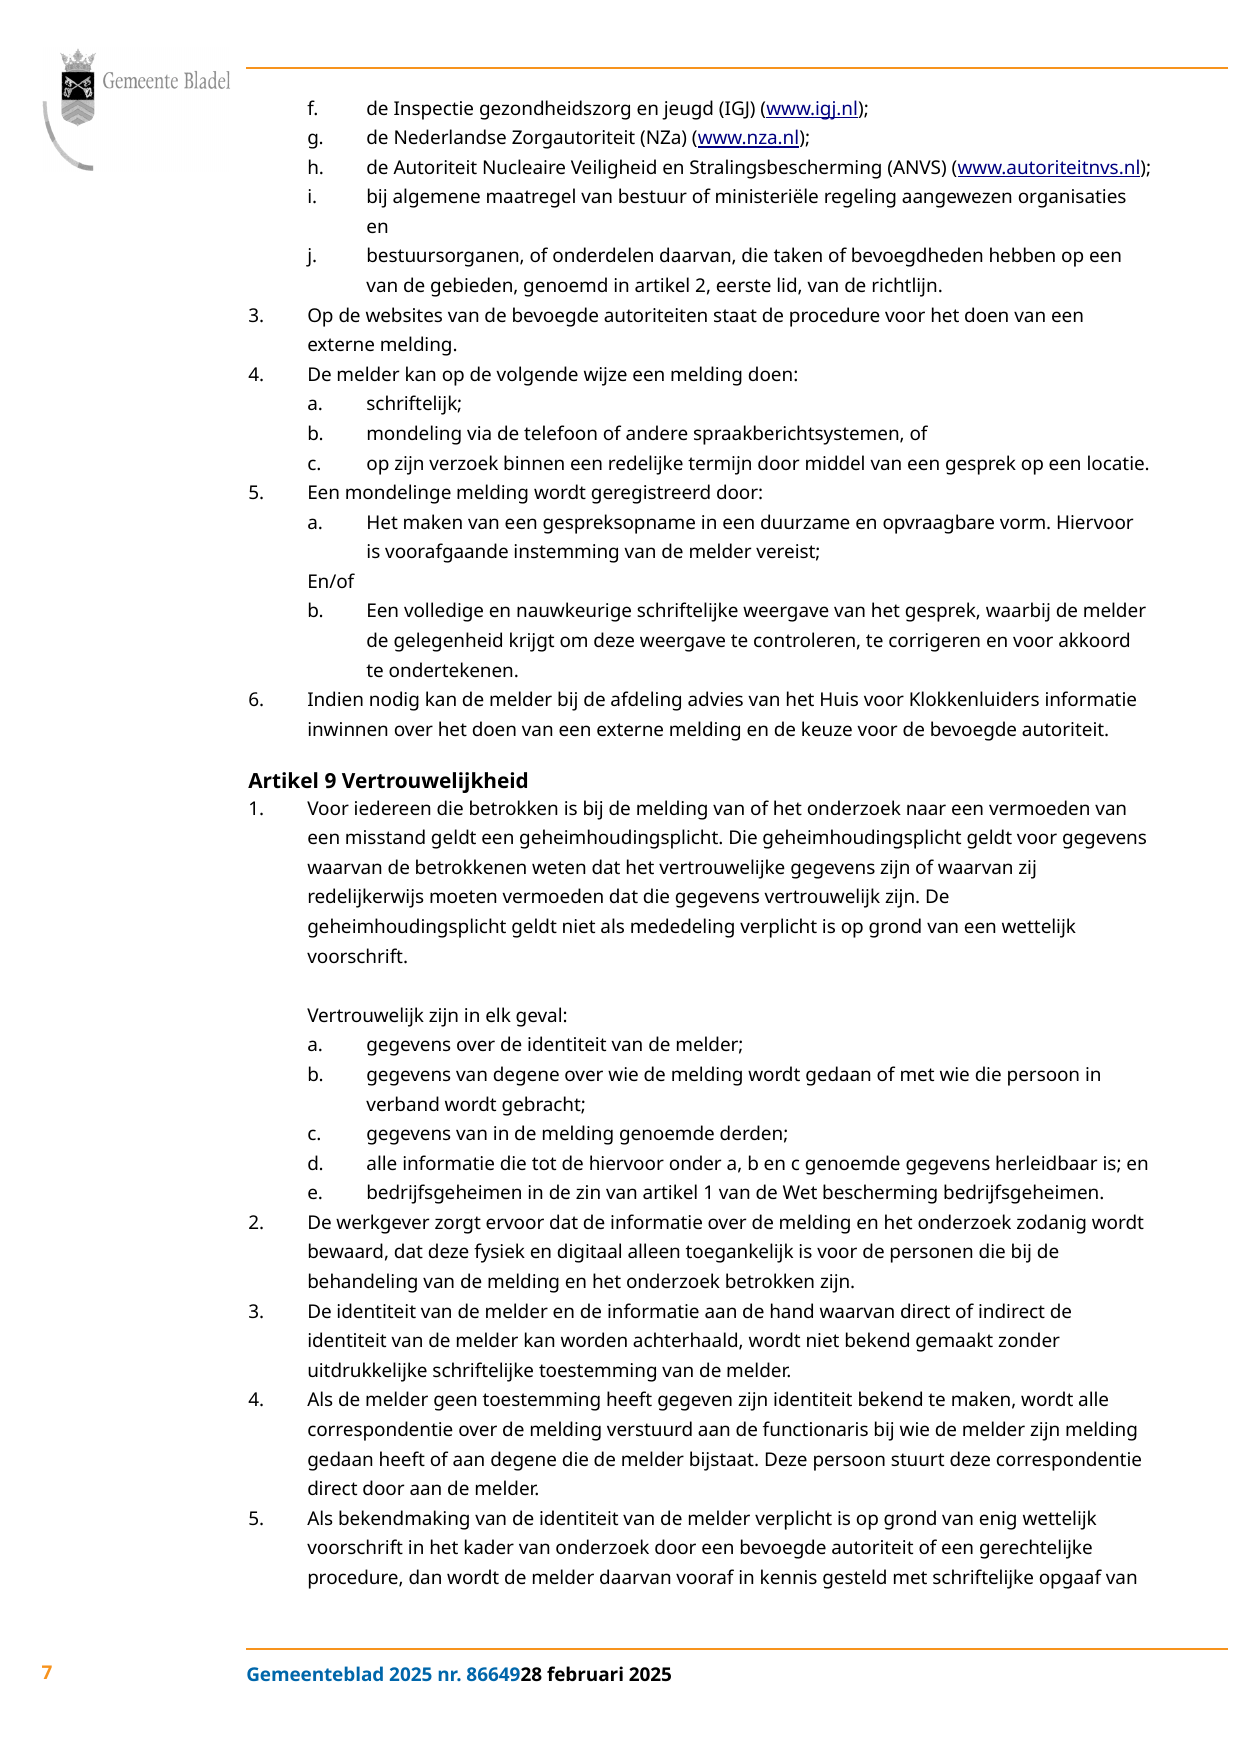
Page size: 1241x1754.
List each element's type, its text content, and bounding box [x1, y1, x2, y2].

list Voor iedereen die betrokken is bij de melding van of het onderzoek naar een vermoeden van een misstand geldt een geheimhoudingsplicht. Die geheimhoudingsplicht geldt voor gegevens waarvan de betrokkenen weten dat het vertrouwelijke gegevens zijn of waarvan zij redelijkerwijs moeten vermoeden dat die gegevens vertrouwelijk zijn. De geheimhoudingsplicht geldt niet als mededeling verplicht is op grond van een wettelijk voorschrift. [248, 795, 1152, 968]
list bij algemene maatregel van bestuur of ministeriële regeling aangewezen organisaties en [307, 183, 1152, 239]
list Een mondelinge melding wordt geregistreerd door: [248, 479, 1152, 505]
list Het maken van een gespreksopname in een duurzame en opvraagbare vorm. Hiervoor is voorafgaande instemming van de melder vereist; [307, 509, 1152, 564]
list gegevens over de identiteit van de melder; [307, 1032, 1152, 1057]
list mondeling via de telefoon of andere spraakberichtsystemen, of [307, 420, 1152, 446]
picture [41, 47, 231, 172]
list alle informatie die tot de hiervoor onder a, b en c genoemde gegevens herleidbaar is; en [307, 1150, 1152, 1176]
list gegevens van degene over wie de melding wordt gedaan of met wie die persoon in verband wordt gebracht; [307, 1061, 1152, 1116]
list De identiteit van de melder en de informatie aan de hand waarvan direct of indirect de identiteit van de melder kan worden achterhaald, wordt niet bekend gemaakt zonder uitdrukkelijke schriftelijke toestemming van de melder. [248, 1298, 1152, 1383]
list Op de websites van de bevoegde autoriteiten staat de procedure voor het doen van een externe melding. [248, 302, 1152, 357]
list gegevens van in de melding genoemde derden; [307, 1120, 1152, 1146]
list En/of [248, 568, 1152, 594]
text Artikel 9 Vertrouwelijkheid [248, 766, 1152, 795]
list de Inspectie gezondheidszorg en jeugd (IGJ) (www.igj.nl); [307, 95, 1152, 121]
list Als bekendmaking van de identiteit van de melder verplicht is op grond van enig wettelijk voorschrift in het kader van onderzoek door een bevoegde autoriteit of een gerechtelijke procedure, dan wordt de melder daarvan vooraf in kennis gesteld met schriftelijke opgaaf van [248, 1505, 1152, 1590]
list de Nederlandse Zorgautoriteit (NZa) (www.nza.nl); [307, 124, 1152, 150]
list De werkgever zorgt ervoor dat de informatie over de melding en het onderzoek zodanig wordt bewaard, dat deze fysiek en digitaal alleen toegankelijk is voor de personen die bij de behandeling van de melding en het onderzoek betrokken zijn. [248, 1209, 1152, 1294]
list schriftelijk; [307, 391, 1152, 416]
list Indien nodig kan de melder bij de afdeling advies van het Huis voor Klokkenluiders informatie inwinnen over het doen van een externe melding en de keuze voor de bevoegde autoriteit. [248, 686, 1152, 742]
list Een volledige en nauwkeurige schriftelijke weergave van het gesprek, waarbij de melder de gelegenheid krijgt om deze weergave te controleren, te corrigeren en voor akkoord te ondertekenen. [307, 598, 1152, 683]
list De melder kan op de volgende wijze een melding doen: [248, 361, 1152, 387]
list de Autoriteit Nucleaire Veiligheid en Stralingsbescherming (ANVS) (www.autoriteitnvs.nl); [307, 154, 1152, 180]
list Als de melder geen toestemming heeft gegeven zijn identiteit bekend te maken, wordt alle correspondentie over de melding verstuurd aan de functionaris bij wie de melder zijn melding gedaan heeft of aan degene die de melder bijstaat. Deze persoon stuurt deze correspondentie direct door aan de melder. [248, 1387, 1152, 1501]
list bedrijfsgeheimen in de zin van artikel 1 van de Wet bescherming bedrijfsgeheimen. [307, 1179, 1152, 1205]
list bestuursorganen, of onderdelen daarvan, die taken of bevoegdheden hebben op een van de gebieden, genoemd in artikel 2, eerste lid, van de richtlijn. [307, 243, 1152, 298]
list Vertrouwelijk zijn in elk geval: [248, 1002, 1152, 1028]
list op zijn verzoek binnen een redelijke termijn door middel van een gesprek op een locatie. [307, 450, 1152, 476]
